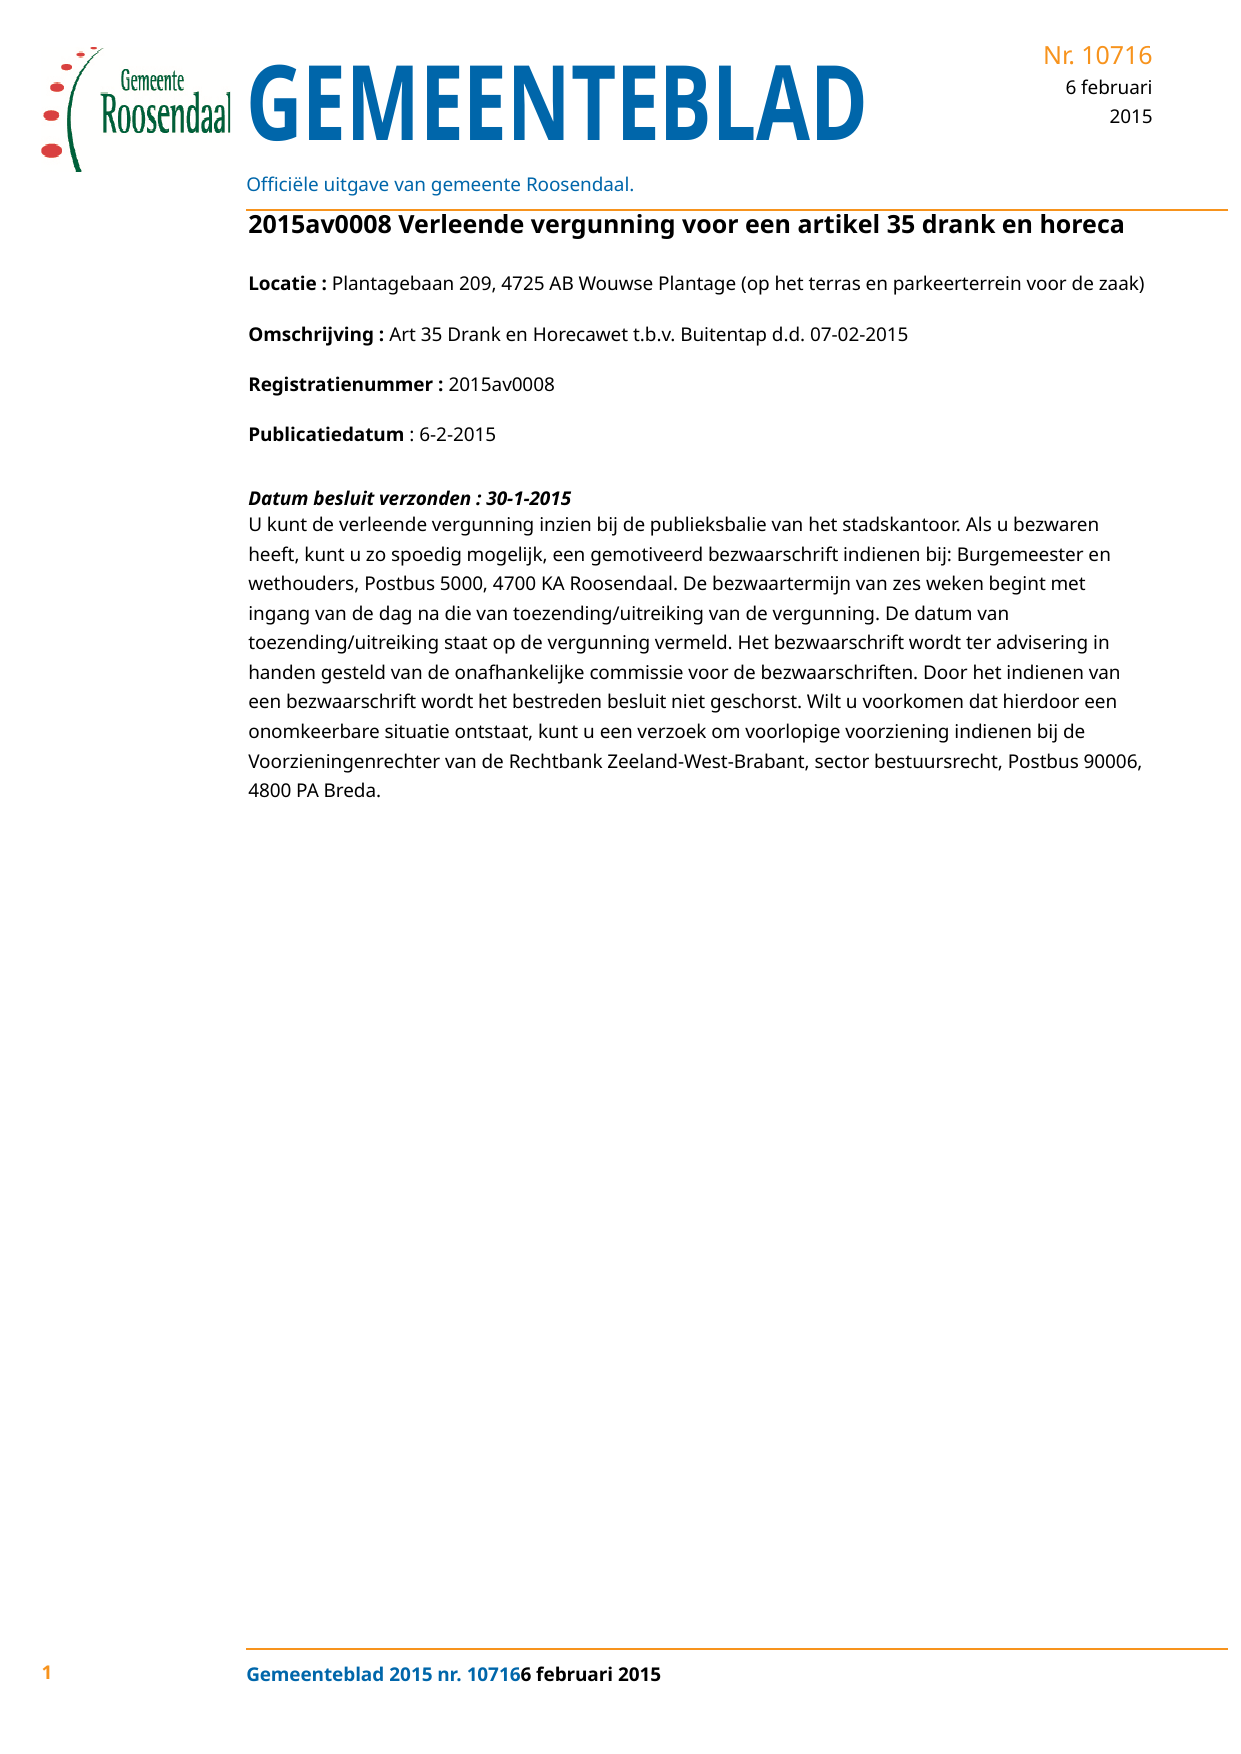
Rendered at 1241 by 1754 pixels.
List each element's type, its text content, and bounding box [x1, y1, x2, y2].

text Omschrijving : Art 35 Drank en Horecawet t.b.v. Buitentap d.d. 07-02-2015 [248, 321, 1152, 346]
text Publicatiedatum : 6-2-2015 [248, 422, 1152, 447]
text Datum besluit verzonden : 30-1-2015 [248, 486, 1152, 511]
text Registratienummer : 2015av0008 [248, 371, 1152, 397]
picture [41, 47, 231, 172]
text Locatie : Plantagebaan 209, 4725 AB Wouwse Plantage (op het terras en parkeerterrein voor de zaak) [248, 270, 1152, 296]
text U kunt de verleende vergunning inzien bij de publieksbalie van het stadskantoor. Als u bezwaren heeft, kunt u zo spoedig mogelijk, een gemotiveerd bezwaarschrift indienen bij: Burgemeester en wethouders, Postbus 5000, 4700 KA Roosendaal. De bezwaartermijn van zes weken begint met ingang van de dag na die van toezending/uitreiking van de vergunning. De datum van toezending/uitreiking staat op de vergunning vermeld. Het bezwaarschrift wordt ter advisering in handen gesteld van de onafhankelijke commissie voor de bezwaarschriften. Door het indienen van een bezwaarschrift wordt het bestreden besluit niet geschorst. Wilt u voorkomen dat hierdoor een onomkeerbare situatie ontstaat, kunt u een verzoek om voorlopige voorziening indienen bij de Voorzieningenrechter van de Rechtbank Zeeland-West-Brabant, sector bestuursrecht, Postbus 90006, 4800 PA Breda. [248, 511, 1152, 803]
text 2015av0008 Verleende vergunning voor een artikel 35 drank en horeca [248, 211, 1152, 241]
